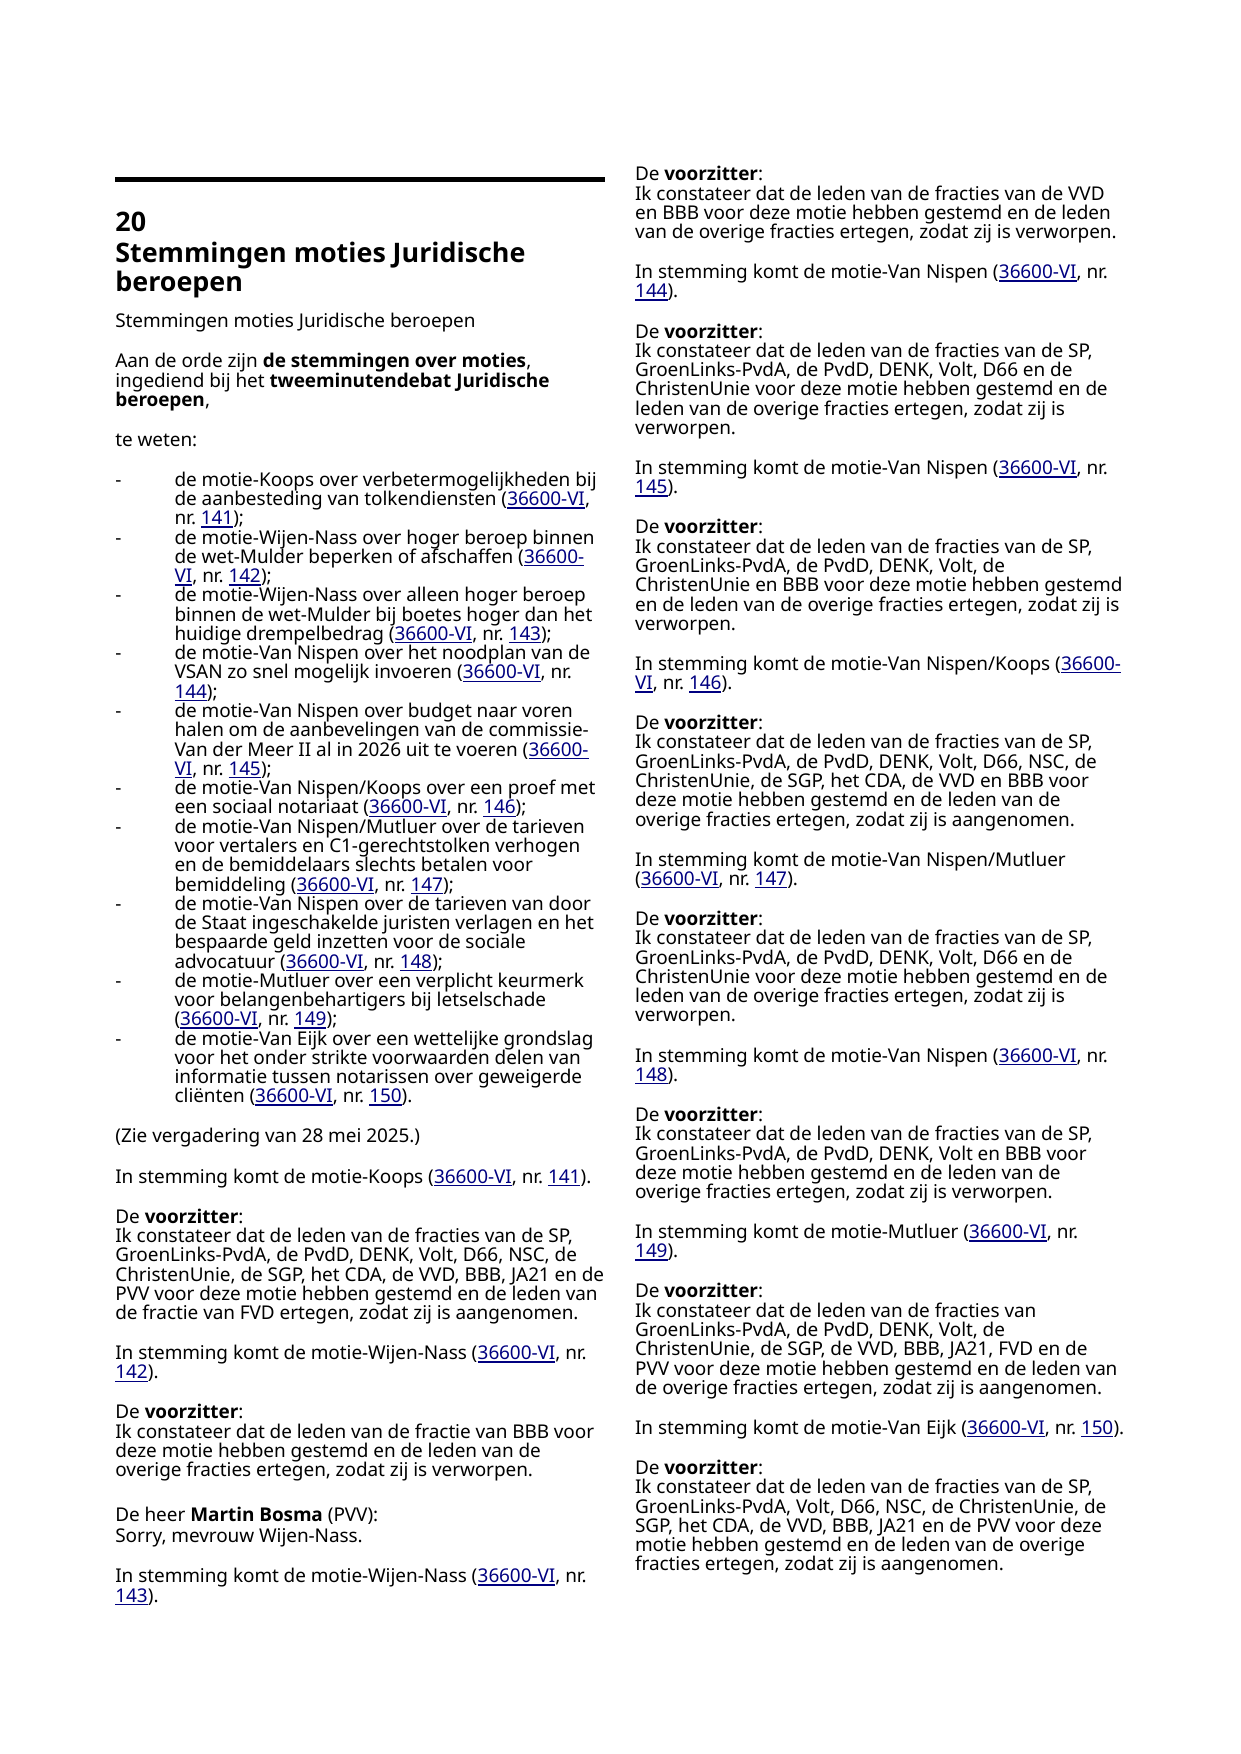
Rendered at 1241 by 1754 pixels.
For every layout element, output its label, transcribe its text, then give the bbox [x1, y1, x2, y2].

text Ik constateer dat de leden van de fracties van de SP, GroenLinks-PvdA, de PvdD, DENK, Volt, D66, NSC, de ChristenUnie, de SGP, het CDA, de VVD, BBB, JA21 en de PVV voor deze motie hebben gestemd en de leden van de fractie van FVD ertegen, zodat zij is aangenomen. [115, 1227, 605, 1323]
text De voorzitter: [115, 1403, 605, 1423]
list de motie-Van Nispen over de tarieven van door de Staat ingeschakelde juristen verlagen en het bespaarde geld inzetten voor de sociale advocatuur (36600-VI, nr. 148); [115, 895, 605, 972]
text De voorzitter: [635, 1106, 1125, 1125]
text Ik constateer dat de leden van de fracties van de VVD en BBB voor deze motie hebben gestemd en de leden van de overige fracties ertegen, zodat zij is verworpen. [635, 184, 1125, 242]
text Ik constateer dat de leden van de fracties van GroenLinks-PvdA, de PvdD, DENK, Volt, de ChristenUnie, de SGP, de VVD, BBB, JA21, FVD en de PVV voor deze motie hebben gestemd en de leden van de overige fracties ertegen, zodat zij is aangenomen. [635, 1302, 1125, 1398]
text In stemming komt de motie-Van Nispen (36600-VI, nr. 145). [635, 459, 1125, 498]
text De voorzitter: [635, 165, 1125, 184]
list de motie-Van Nispen over het noodplan van de VSAN zo snel mogelijk invoeren (36600-VI, nr. 144); [115, 644, 605, 702]
list de motie-Van Nispen/Mutluer over de tarieven voor vertalers en C1-gerechtstolken verhogen en de bemiddelaars slechts betalen voor bemiddeling (36600-VI, nr. 147); [115, 818, 605, 895]
list de motie-Mutluer over een verplicht keurmerk voor belangenbehartigers bij letselschade (36600-VI, nr. 149); [115, 972, 605, 1030]
text In stemming komt de motie-Wijen-Nass (36600-VI, nr. 143). [115, 1567, 605, 1606]
text In stemming komt de motie-Van Eijk (36600-VI, nr. 150). [635, 1419, 1125, 1438]
list de motie-Wijen-Nass over alleen hoger beroep binnen de wet-Mulder bij boetes hoger dan het huidige drempelbedrag (36600-VI, nr. 143); [115, 586, 605, 644]
text De voorzitter: [635, 323, 1125, 342]
text Ik constateer dat de leden van de fracties van de SP, GroenLinks-PvdA, de PvdD, DENK, Volt, de ChristenUnie en BBB voor deze motie hebben gestemd en de leden van de overige fracties ertegen, zodat zij is verworpen. [635, 538, 1125, 634]
text Ik constateer dat de leden van de fracties van de SP, GroenLinks-PvdA, de PvdD, DENK, Volt, D66 en de ChristenUnie voor deze motie hebben gestemd en de leden van de overige fracties ertegen, zodat zij is verworpen. [635, 342, 1125, 438]
text Stemmingen moties Juridische beroepen [115, 239, 605, 312]
text Ik constateer dat de leden van de fracties van de SP, GroenLinks-PvdA, de PvdD, DENK, Volt, D66, NSC, de ChristenUnie, de SGP, het CDA, de VVD en BBB voor deze motie hebben gestemd en de leden van de overige fracties ertegen, zodat zij is aangenomen. [635, 733, 1125, 830]
text De heer Martin Bosma (PVV): [115, 1501, 605, 1527]
text De voorzitter: [635, 1282, 1125, 1302]
text In stemming komt de motie-Van Nispen (36600-VI, nr. 144). [635, 263, 1125, 302]
text De voorzitter: [635, 518, 1125, 538]
text 20 [115, 203, 605, 239]
text te weten: [115, 431, 605, 450]
text Aan de orde zijn de stemmingen over moties, ingediend bij het tweeminutendebat Juridische beroepen, [115, 352, 605, 410]
text In stemming komt de motie-Van Nispen/Koops (36600-VI, nr. 146). [635, 655, 1125, 693]
list de motie-Wijen-Nass over hoger beroep binnen de wet-Mulder beperken of afschaffen (36600-VI, nr. 142); [115, 529, 605, 586]
text De voorzitter: [635, 1459, 1125, 1478]
text De voorzitter: [115, 1208, 605, 1227]
list de motie-Van Nispen/Koops over een proef met een sociaal notariaat (36600-VI, nr. 146); [115, 779, 605, 818]
text Ik constateer dat de leden van de fractie van BBB voor deze motie hebben gestemd en de leden van de overige fracties ertegen, zodat zij is verworpen. [115, 1423, 605, 1481]
text In stemming komt de motie-Koops (36600-VI, nr. 141). [115, 1168, 605, 1187]
text In stemming komt de motie-Van Nispen/Mutluer (36600-VI, nr. 147). [635, 851, 1125, 889]
text In stemming komt de motie-Van Nispen (36600-VI, nr. 148). [635, 1047, 1125, 1085]
text In stemming komt de motie-Mutluer (36600-VI, nr. 149). [635, 1223, 1125, 1262]
list de motie-Van Eijk over een wettelijke grondslag voor het onder strikte voorwaarden delen van informatie tussen notarissen over geweigerde cliënten (36600-VI, nr. 150). [115, 1030, 605, 1107]
text De voorzitter: [635, 910, 1125, 929]
text De voorzitter: [635, 714, 1125, 733]
text Stemmingen moties Juridische beroepen [115, 312, 605, 332]
text Ik constateer dat de leden van de fracties van de SP, GroenLinks-PvdA, de PvdD, DENK, Volt en BBB voor deze motie hebben gestemd en de leden van de overige fracties ertegen, zodat zij is verworpen. [635, 1125, 1125, 1202]
text Sorry, mevrouw Wijen-Nass. [115, 1527, 605, 1546]
text Ik constateer dat de leden van de fracties van de SP, GroenLinks-PvdA, de PvdD, DENK, Volt, D66 en de ChristenUnie voor deze motie hebben gestemd en de leden van de overige fracties ertegen, zodat zij is verworpen. [635, 929, 1125, 1026]
list de motie-Koops over verbetermogelijkheden bij de aanbesteding van tolkendiensten (36600-VI, nr. 141); [115, 471, 605, 529]
text In stemming komt de motie-Wijen-Nass (36600-VI, nr. 142). [115, 1344, 605, 1383]
text Ik constateer dat de leden van de fracties van de SP, GroenLinks-PvdA, Volt, D66, NSC, de ChristenUnie, de SGP, het CDA, de VVD, BBB, JA21 en de PVV voor deze motie hebben gestemd en de leden van de overige fracties ertegen, zodat zij is aangenomen. [635, 1478, 1125, 1575]
list de motie-Van Nispen over budget naar voren halen om de aanbevelingen van de commissie-Van der Meer II al in 2026 uit te voeren (36600-VI, nr. 145); [115, 702, 605, 779]
text (Zie vergadering van 28 mei 2025.) [115, 1127, 605, 1147]
